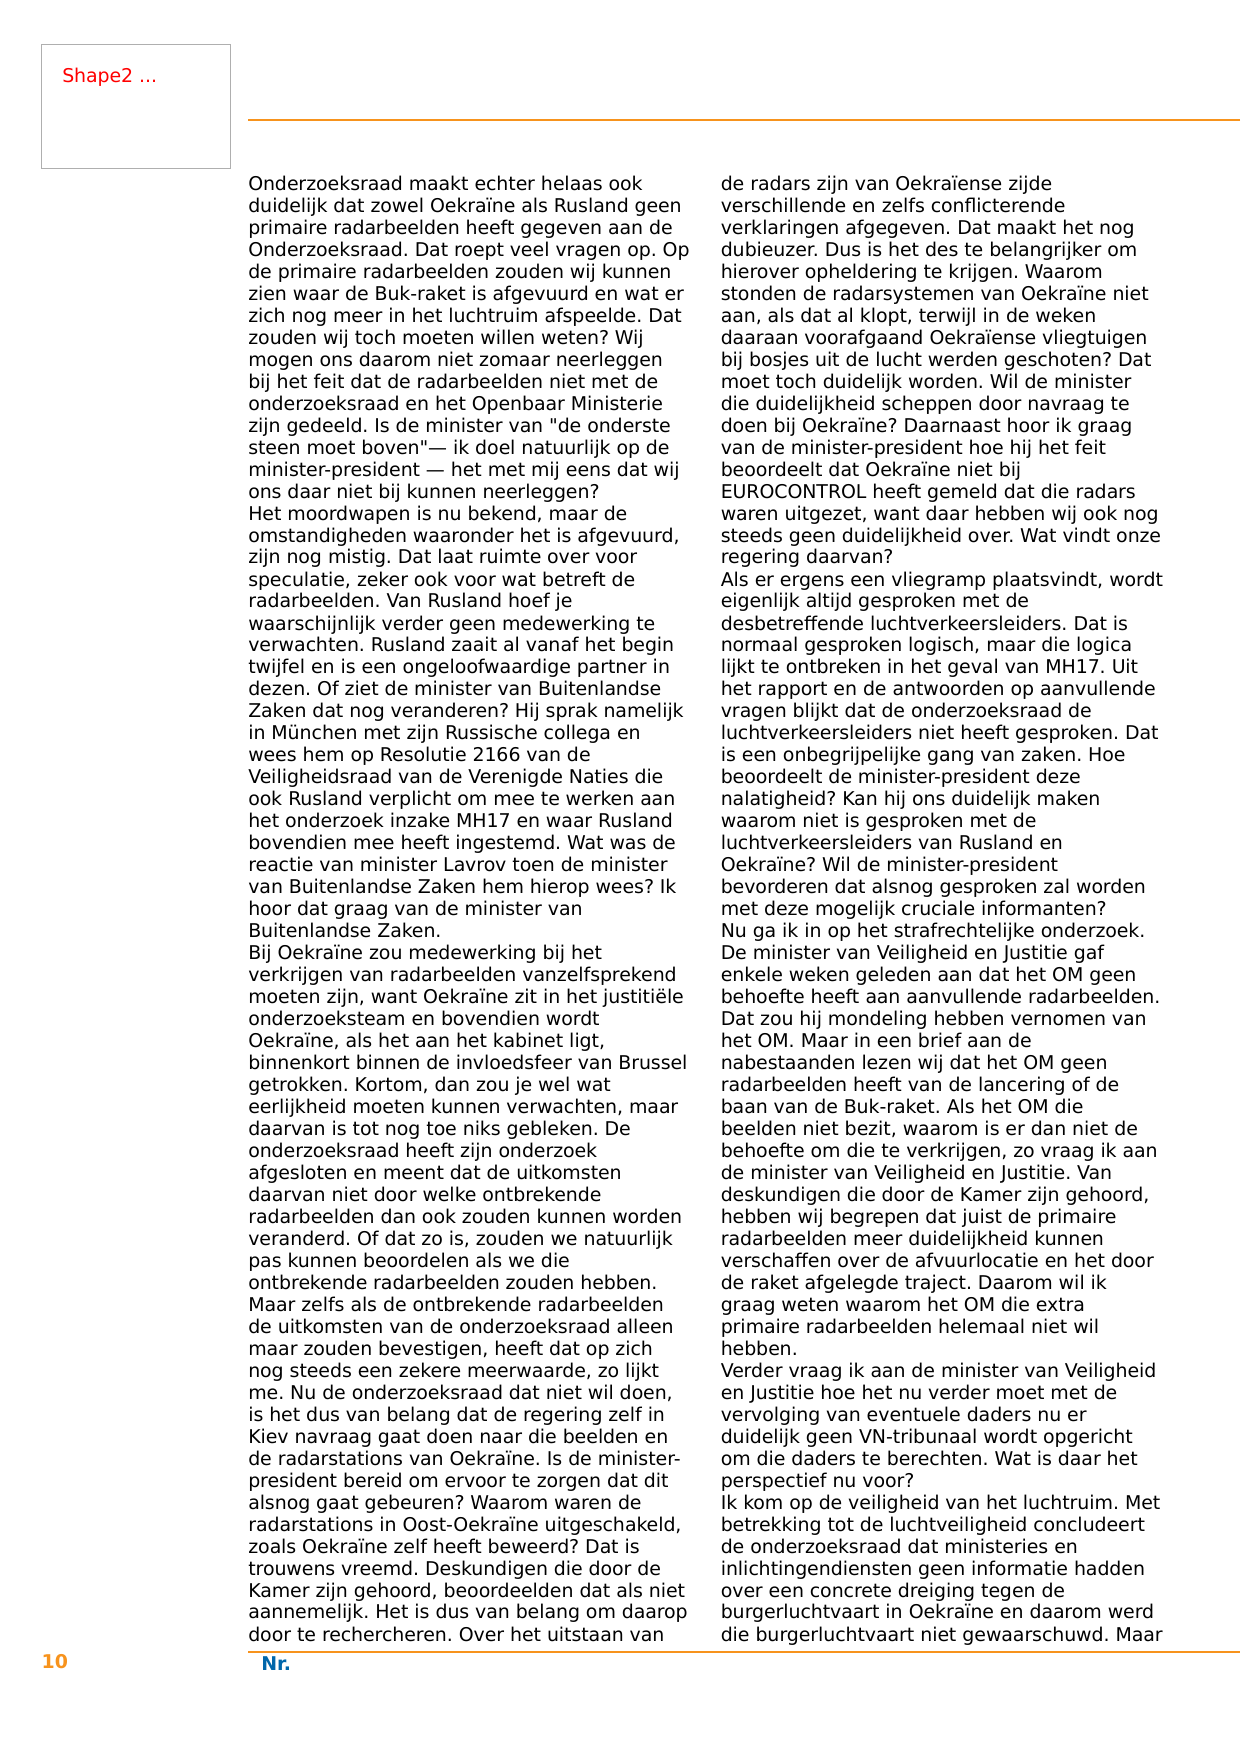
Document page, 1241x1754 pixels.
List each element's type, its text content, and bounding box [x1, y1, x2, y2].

text de radars zijn van Oekraïense zijde verschillende en zelfs conflicterende verklaringen afgegeven. Dat maakt het nog dubieuzer. Dus is het des te belangrijker om hierover opheldering te krijgen. Waarom stonden de radarsystemen van Oekraïne niet aan, als dat al klopt, terwijl in de weken daaraan voorafgaand Oekraïense vliegtuigen bij bosjes uit de lucht werden geschoten? Dat moet toch duidelijk worden. Wil de minister die duidelijkheid scheppen door navraag te doen bij Oekraïne? Daarnaast hoor ik graag van de minister-president hoe hij het feit beoordeelt dat Oekraïne niet bij EUROCONTROL heeft gemeld dat die radars waren uitgezet, want daar hebben wij ook nog steeds geen duidelijkheid over. Wat vindt onze regering daarvan? [721, 173, 1163, 568]
text Ik kom op de veiligheid van het luchtruim. Met betrekking tot de luchtveiligheid concludeert de onderzoeksraad dat ministeries en inlichtingendiensten geen informatie hadden over een concrete dreiging tegen de burgerluchtvaart in Oekraïne en daarom werd die burgerluchtvaart niet gewaarschuwd. Maar [721, 1492, 1163, 1645]
text Het moordwapen is nu bekend, maar de omstandigheden waaronder het is afgevuurd, zijn nog mistig. Dat laat ruimte over voor speculatie, zeker ook voor wat betreft de radarbeelden. Van Rusland hoef je waarschijnlijk verder geen medewerking te verwachten. Rusland zaait al vanaf het begin twijfel en is een ongeloofwaardige partner in dezen. Of ziet de minister van Buitenlandse Zaken dat nog veranderen? Hij sprak namelijk in München met zijn Russische collega en wees hem op Resolutie 2166 van de Veiligheidsraad van de Verenigde Naties die ook Rusland verplicht om mee te werken aan het onderzoek inzake MH17 en waar Rusland bovendien mee heeft ingestemd. Wat was de reactie van minister Lavrov toen de minister van Buitenlandse Zaken hem hierop wees? Ik hoor dat graag van de minister van Buitenlandse Zaken. [248, 502, 691, 942]
text Verder vraag ik aan de minister van Veiligheid en Justitie hoe het nu verder moet met de vervolging van eventuele daders nu er duidelijk geen VN-tribunaal wordt opgericht om die daders te berechten. Wat is daar het perspectief nu voor? [721, 1360, 1163, 1492]
text Als er ergens een vliegramp plaatsvindt, wordt eigenlijk altijd gesproken met de desbetreffende luchtverkeersleiders. Dat is normaal gesproken logisch, maar die logica lijkt te ontbreken in het geval van MH17. Uit het rapport en de antwoorden op aanvullende vragen blijkt dat de onderzoeksraad de luchtverkeersleiders niet heeft gesproken. Dat is een onbegrijpelijke gang van zaken. Hoe beoordeelt de minister-president deze nalatigheid? Kan hij ons duidelijk maken waarom niet is gesproken met de luchtverkeersleiders van Rusland en Oekraïne? Wil de minister-president bevorderen dat alsnog gesproken zal worden met deze mogelijk cruciale informanten? [721, 568, 1163, 920]
text Bij Oekraïne zou medewerking bij het verkrijgen van radarbeelden vanzelfsprekend moeten zijn, want Oekraïne zit in het justitiële onderzoeksteam en bovendien wordt Oekraïne, als het aan het kabinet ligt, binnenkort binnen de invloedsfeer van Brussel getrokken. Kortom, dan zou je wel wat eerlijkheid moeten kunnen verwachten, maar daarvan is tot nog toe niks gebleken. De onderzoeksraad heeft zijn onderzoek afgesloten en meent dat de uitkomsten daarvan niet door welke ontbrekende radarbeelden dan ook zouden kunnen worden veranderd. Of dat zo is, zouden we natuurlijk pas kunnen beoordelen als we die ontbrekende radarbeelden zouden hebben. Maar zelfs als de ontbrekende radarbeelden de uitkomsten van de onderzoeksraad alleen maar zouden bevestigen, heeft dat op zich nog steeds een zekere meerwaarde, zo lijkt me. Nu de onderzoeksraad dat niet wil doen, is het dus van belang dat de regering zelf in Kiev navraag gaat doen naar die beelden en de radarstations van Oekraïne. Is de minister-president bereid om ervoor te zorgen dat dit alsnog gaat gebeuren? Waarom waren de radarstations in Oost-Oekraïne uitgeschakeld, zoals Oekraïne zelf heeft beweerd? Dat is trouwens vreemd. Deskundigen die door de Kamer zijn gehoord, beoordeelden dat als niet aannemelijk. Het is dus van belang om daarop door te rechercheren. Over het uitstaan van [248, 942, 691, 1645]
text Nu ga ik in op het strafrechtelijke onderzoek. De minister van Veiligheid en Justitie gaf enkele weken geleden aan dat het OM geen behoefte heeft aan aanvullende radarbeelden. Dat zou hij mondeling hebben vernomen van het OM. Maar in een brief aan de nabestaanden lezen wij dat het OM geen radarbeelden heeft van de lancering of de baan van de Buk-raket. Als het OM die beelden niet bezit, waarom is er dan niet de behoefte om die te verkrijgen, zo vraag ik aan de minister van Veiligheid en Justitie. Van deskundigen die door de Kamer zijn gehoord, hebben wij begrepen dat juist de primaire radarbeelden meer duidelijkheid kunnen verschaffen over de afvuurlocatie en het door de raket afgelegde traject. Daarom wil ik graag weten waarom het OM die extra primaire radarbeelden helemaal niet wil hebben. [721, 920, 1163, 1360]
text Onderzoeksraad maakt echter helaas ook duidelijk dat zowel Oekraïne als Rusland geen primaire radarbeelden heeft gegeven aan de Onderzoeksraad. Dat roept veel vragen op. Op de primaire radarbeelden zouden wij kunnen zien waar de Buk-raket is afgevuurd en wat er zich nog meer in het luchtruim afspeelde. Dat zouden wij toch moeten willen weten? Wij mogen ons daarom niet zomaar neerleggen bij het feit dat de radarbeelden niet met de onderzoeksraad en het Openbaar Ministerie zijn gedeeld. Is de minister van "de onderste steen moet boven"— ik doel natuurlijk op de minister-president — het met mij eens dat wij ons daar niet bij kunnen neerleggen? [248, 173, 691, 502]
